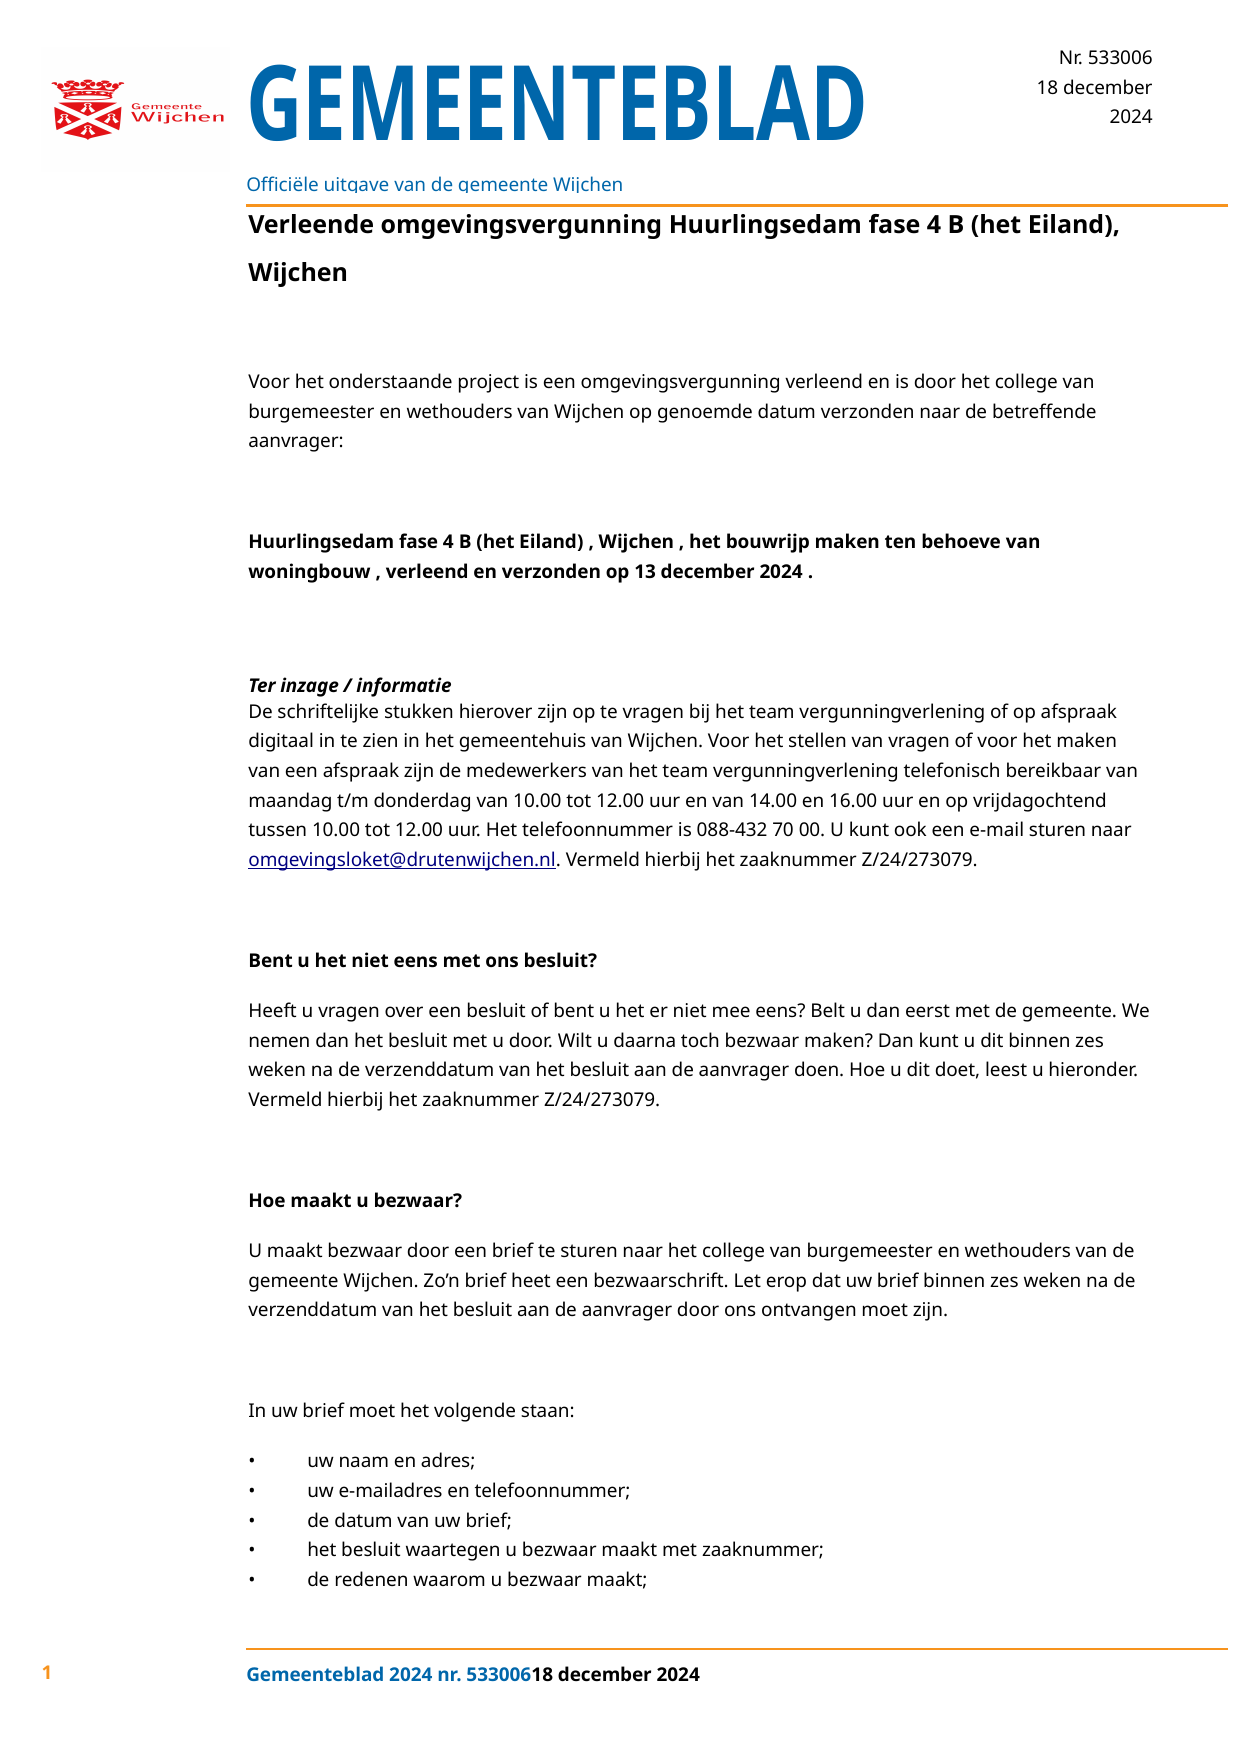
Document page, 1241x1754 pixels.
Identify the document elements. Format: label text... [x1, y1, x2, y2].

text In uw brief moet het volgende staan: [248, 1397, 1152, 1423]
list de redenen waarom u bezwaar maakt; [248, 1566, 1152, 1592]
text Ter inzage / informatie [248, 672, 1152, 698]
list de datum van uw brief; [248, 1507, 1152, 1532]
text Bent u het niet eens met ons besluit? [248, 947, 1152, 972]
text De schriftelijke stukken hierover zijn op te vragen bij het team vergunningverlening of op afspraak digitaal in te zien in het gemeentehuis van Wijchen. Voor het stellen van vragen of voor het maken van een afspraak zijn de medewerkers van het team vergunningverlening telefonisch bereikbaar van maandag t/m donderdag van 10.00 tot 12.00 uur en van 14.00 en 16.00 uur en op vrijdagochtend tussen 10.00 tot 12.00 uur. Het telefoonnummer is 088-432 70 00. U kunt ook een e-mail sturen naar omgevingsloket@drutenwijchen.nl. Vermeld hierbij het zaaknummer Z/24/273079. [248, 698, 1152, 872]
text U maakt bezwaar door een brief te sturen naar het college van burgemeester en wethouders van de gemeente Wijchen. Zo’n brief heet een bezwaarschrift. Let erop dat uw brief binnen zes weken na de verzenddatum van het besluit aan de aanvrager door ons ontvangen moet zijn. [248, 1237, 1152, 1322]
text Voor het onderstaande project is een omgevingsvergunning verleend en is door het college van burgemeester en wethouders van Wijchen op genoemde datum verzonden naar de betreffende aanvrager: [248, 368, 1152, 453]
list uw e-mailadres en telefoonnummer; [248, 1477, 1152, 1503]
text Verleende omgevingsvergunning Huurlingsedam fase 4 B (het Eiland), Wijchen [248, 207, 1152, 288]
picture [41, 47, 231, 172]
text Hoe maakt u bezwaar? [248, 1187, 1152, 1212]
list het besluit waartegen u bezwaar maakt met zaaknummer; [248, 1536, 1152, 1562]
text Heeft u vragen over een besluit of bent u het er niet mee eens? Belt u dan eerst met de gemeente. We nemen dan het besluit met u door. Wilt u daarna toch bezwaar maken? Dan kunt u dit binnen zes weken na de verzenddatum van het besluit aan de aanvrager doen. Hoe u dit doet, leest u hieronder. Vermeld hierbij het zaaknummer Z/24/273079. [248, 997, 1152, 1112]
text Huurlingsedam fase 4 B (het Eiland) , Wijchen , het bouwrijp maken ten behoeve van woningbouw , verleend en verzonden op 13 december 2024 . [248, 528, 1152, 584]
list uw naam en adres; [248, 1448, 1152, 1473]
